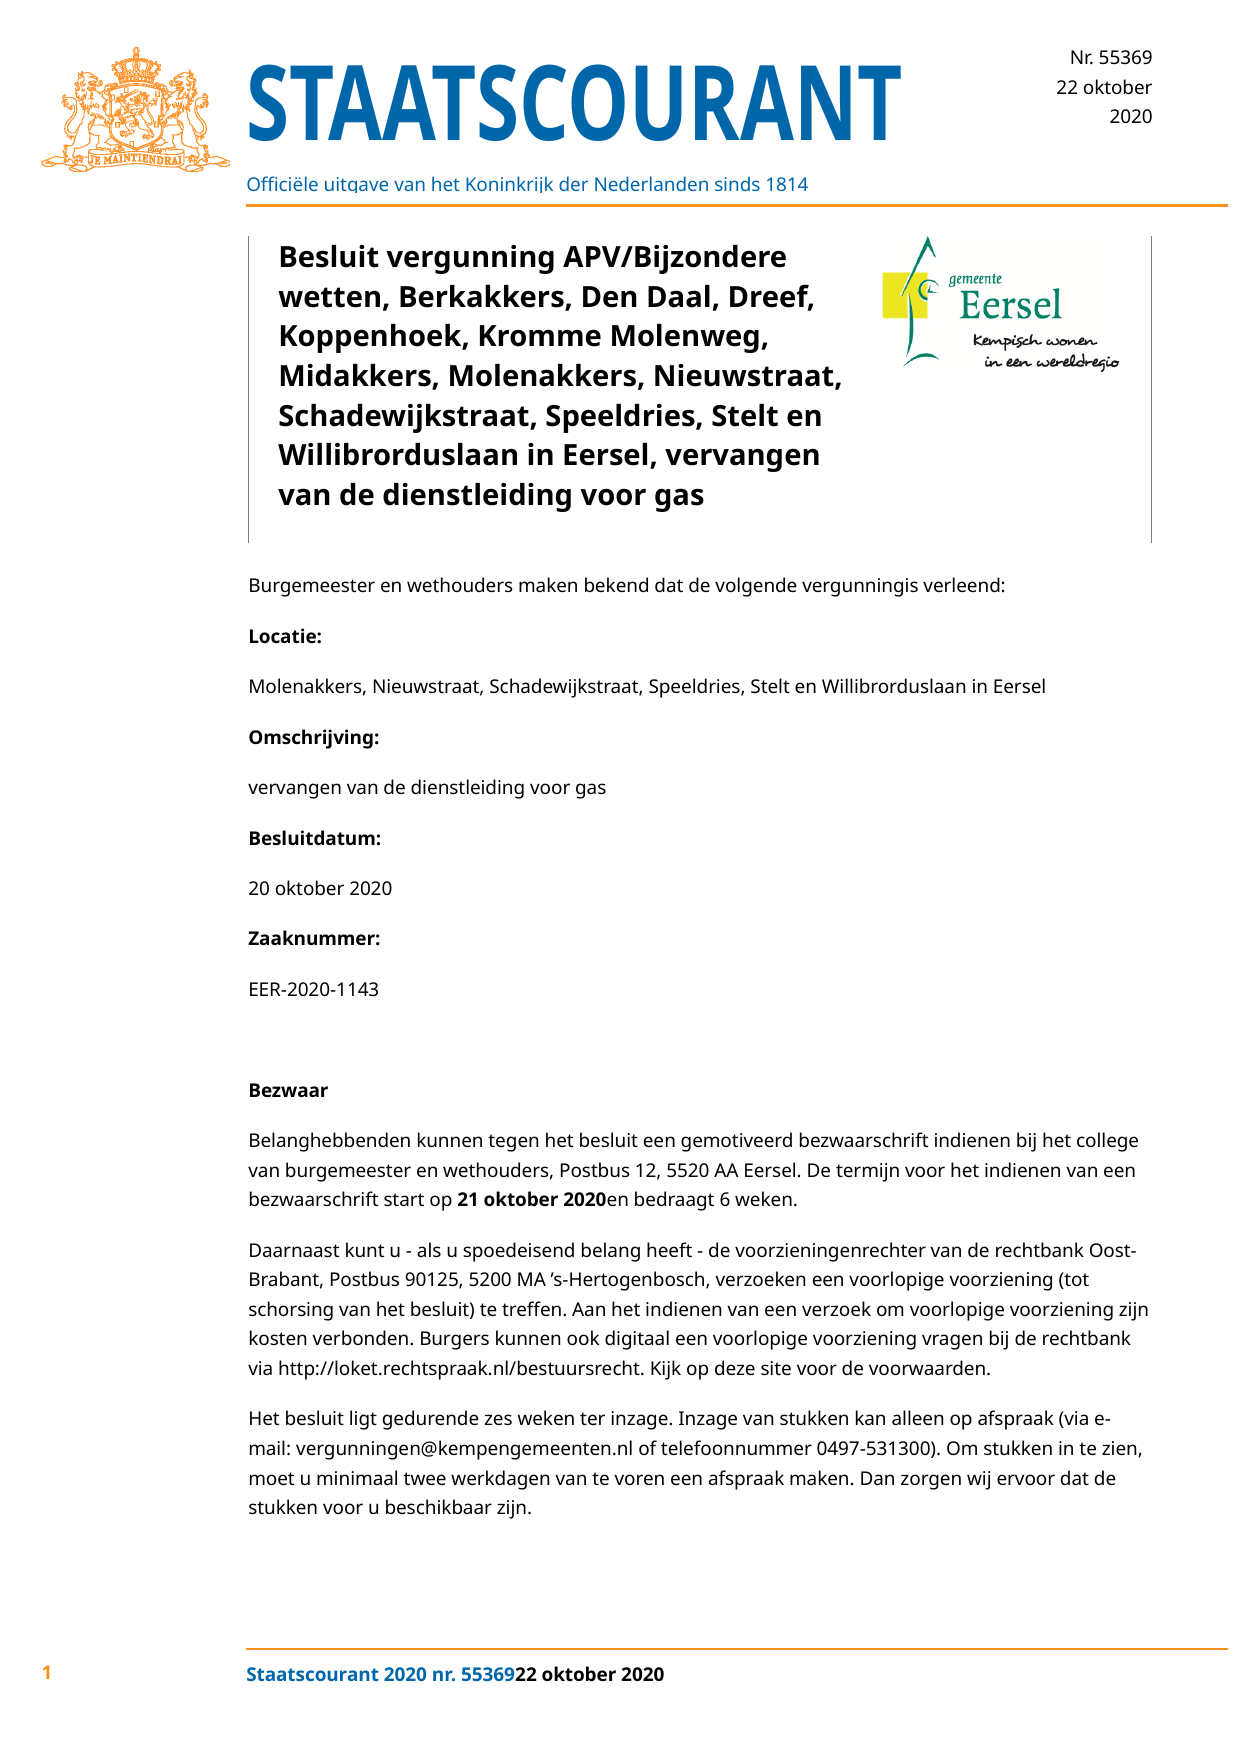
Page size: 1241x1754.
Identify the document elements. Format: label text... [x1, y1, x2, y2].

text Omschrijving: [248, 724, 1152, 750]
text Locatie: [248, 623, 1152, 649]
table_header [850, 236, 1151, 543]
picture [41, 47, 231, 172]
text 20 oktober 2020 [248, 875, 1152, 901]
text Zaaknummer: [248, 926, 1152, 951]
text Het besluit ligt gedurende zes weken ter inzage. Inzage van stukken kan alleen op afspraak (via e-mail: vergunningen@kempengemeenten.nl of telefoonnummer 0497-531300). Om stukken in te zien, moet u minimaal twee werkdagen van te voren een afspraak maken. Dan zorgen wij ervoor dat de stukken voor u beschikbaar zijn. [248, 1406, 1152, 1520]
text Belanghebbenden kunnen tegen het besluit een gemotiveerd bezwaarschrift indienen bij het college van burgemeester en wethouders, Postbus 12, 5520 AA Eersel. De termijn voor het indienen van een bezwaarschrift start op 21 oktober 2020en bedraagt 6 weken. [248, 1127, 1152, 1212]
text Besluitdatum: [248, 825, 1152, 851]
picture [882, 236, 1119, 372]
text Daarnaast kunt u - als u spoedeisend belang heeft - de voorzieningenrechter van de rechtbank Oost-Brabant, Postbus 90125, 5200 MA ’s-Hertogenbosch, verzoeken een voorlopige voorziening (tot schorsing van het besluit) te treffen. Aan het indienen van een verzoek om voorlopige voorziening zijn kosten verbonden. Burgers kunnen ook digitaal een voorlopige voorziening vragen bij de rechtbank via http://loket.rechtspraak.nl/bestuursrecht. Kijk op deze site voor de voorwaarden. [248, 1237, 1152, 1381]
text EER-2020-1143 [248, 976, 1152, 1002]
table_header Besluit vergunning APV/Bijzondere wetten, Berkakkers, Den Daal, Dreef, Koppenhoek, Kromme Molenweg, Midakkers, Molenakkers, Nieuwstraat, Schadewijkstraat, Speeldries, Stelt en Willibrorduslaan in Eersel, vervangen van de dienstleiding voor gas [249, 236, 850, 543]
text Bezwaar [248, 1077, 1152, 1103]
text Burgemeester en wethouders maken bekend dat de volgende vergunningis verleend: [248, 573, 1152, 598]
text Molenakkers, Nieuwstraat, Schadewijkstraat, Speeldries, Stelt en Willibrorduslaan in Eersel [248, 673, 1152, 699]
text vervangen van de dienstleiding voor gas [248, 774, 1152, 800]
